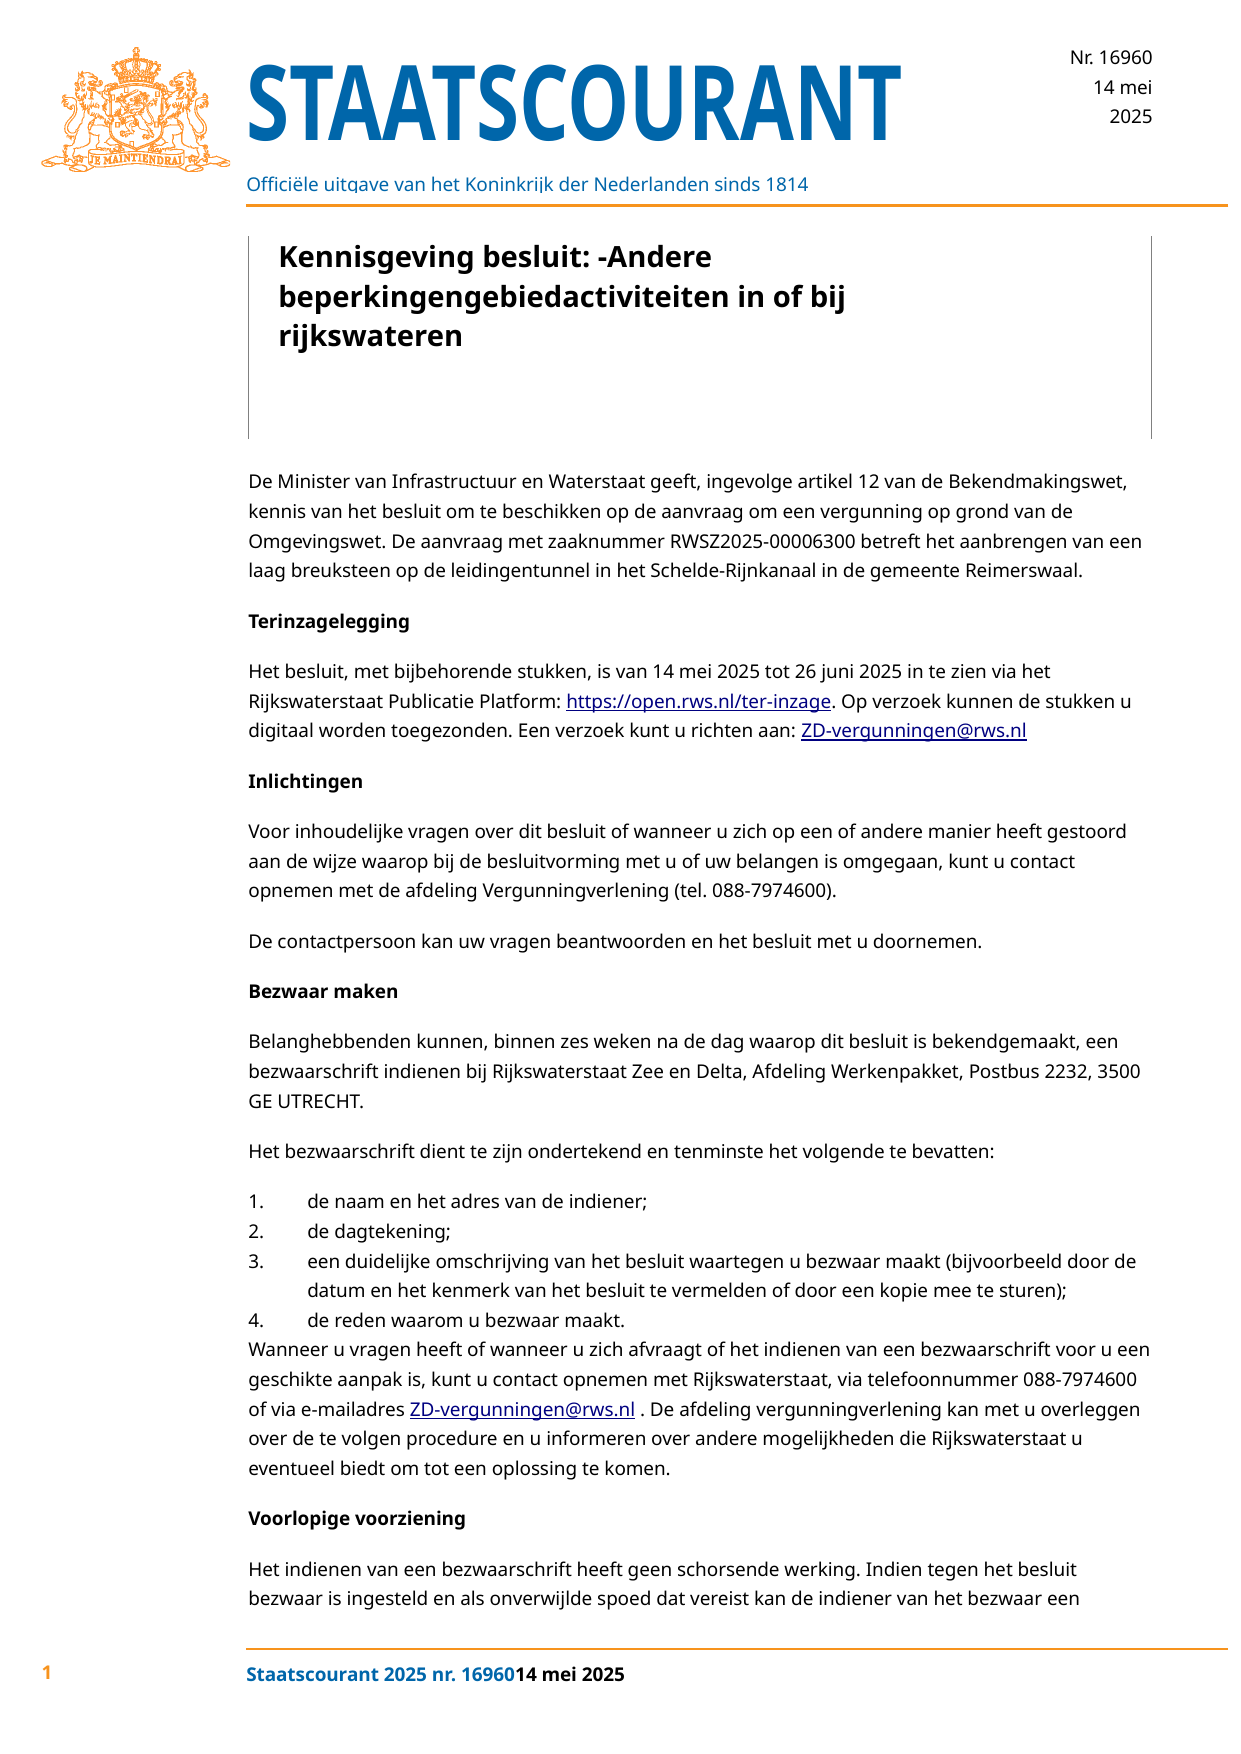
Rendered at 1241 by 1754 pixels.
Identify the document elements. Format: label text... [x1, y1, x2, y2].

list de dagtekening; [248, 1218, 1152, 1244]
text Belanghebbenden kunnen, binnen zes weken na de dag waarop dit besluit is bekendgemaakt, een bezwaarschrift indienen bij Rijkswaterstaat Zee en Delta, Afdeling Werkenpakket, Postbus 2232, 3500 GE UTRECHT. [248, 1029, 1152, 1113]
text Inlichtingen [248, 768, 1152, 793]
list een duidelijke omschrijving van het besluit waartegen u bezwaar maakt (bijvoorbeeld door de datum en het kenmerk van het besluit te vermelden of door een kopie mee te sturen); [248, 1248, 1152, 1303]
text Terinzagelegging [248, 608, 1152, 633]
text Voor inhoudelijke vragen over dit besluit of wanneer u zich op een of andere manier heeft gestoord aan de wijze waarop bij de besluitvorming met u of uw belangen is omgegaan, kunt u contact opnemen met de afdeling Vergunningverlening (tel. 088-7974600). [248, 818, 1152, 903]
table_header Kennisgeving besluit: -Andere beperkingengebiedactiviteiten in of bij rijkswateren [249, 236, 850, 439]
picture [41, 47, 231, 172]
text Het bezwaarschrift dient te zijn ondertekend en tenminste het volgende te bevatten: [248, 1138, 1152, 1164]
table_header [850, 414, 1151, 439]
text Het indienen van een bezwaarschrift heeft geen schorsende werking. Indien tegen het besluit bezwaar is ingesteld en als onverwijlde spoed dat vereist kan de indiener van het bezwaar een [248, 1556, 1152, 1611]
list de naam en het adres van de indiener; [248, 1189, 1152, 1214]
picture [912, 236, 1090, 414]
list de reden waarom u bezwaar maakt. [248, 1307, 1152, 1333]
text Bezwaar maken [248, 978, 1152, 1004]
table_header [1090, 236, 1151, 413]
text Wanneer u vragen heeft of wanneer u zich afvraagt of het indienen van een bezwaarschrift voor u een geschikte aanpak is, kunt u contact opnemen met Rijkswaterstaat, via telefoonnummer 088-7974600 of via e-mailadres ZD-vergunningen@rws.nl . De afdeling vergunningverlening kan met u overleggen over de te volgen procedure en u informeren over andere mogelijkheden die Rijkswaterstaat u eventueel biedt om tot een oplossing te komen. [248, 1337, 1152, 1481]
table_header [850, 236, 912, 413]
text Het besluit, met bijbehorende stukken, is van 14 mei 2025 tot 26 juni 2025 in te zien via het Rijkswaterstaat Publicatie Platform: https://open.rws.nl/ter-inzage. Op verzoek kunnen de stukken u digitaal worden toegezonden. Een verzoek kunt u richten aan: ZD-vergunningen@rws.nl [248, 658, 1152, 743]
text De contactpersoon kan uw vragen beantwoorden en het besluit met u doornemen. [248, 928, 1152, 953]
text Voorlopige voorziening [248, 1505, 1152, 1531]
text De Minister van Infrastructuur en Waterstaat geeft, ingevolge artikel 12 van de Bekendmakingswet, kennis van het besluit om te beschikken op de aanvraag om een vergunning op grond van de Omgevingswet. De aanvraag met zaaknummer RWSZ2025-00006300 betreft het aanbrengen van een laag breuksteen op de leidingentunnel in het Schelde-Rijnkanaal in de gemeente Reimerswaal. [248, 469, 1152, 583]
